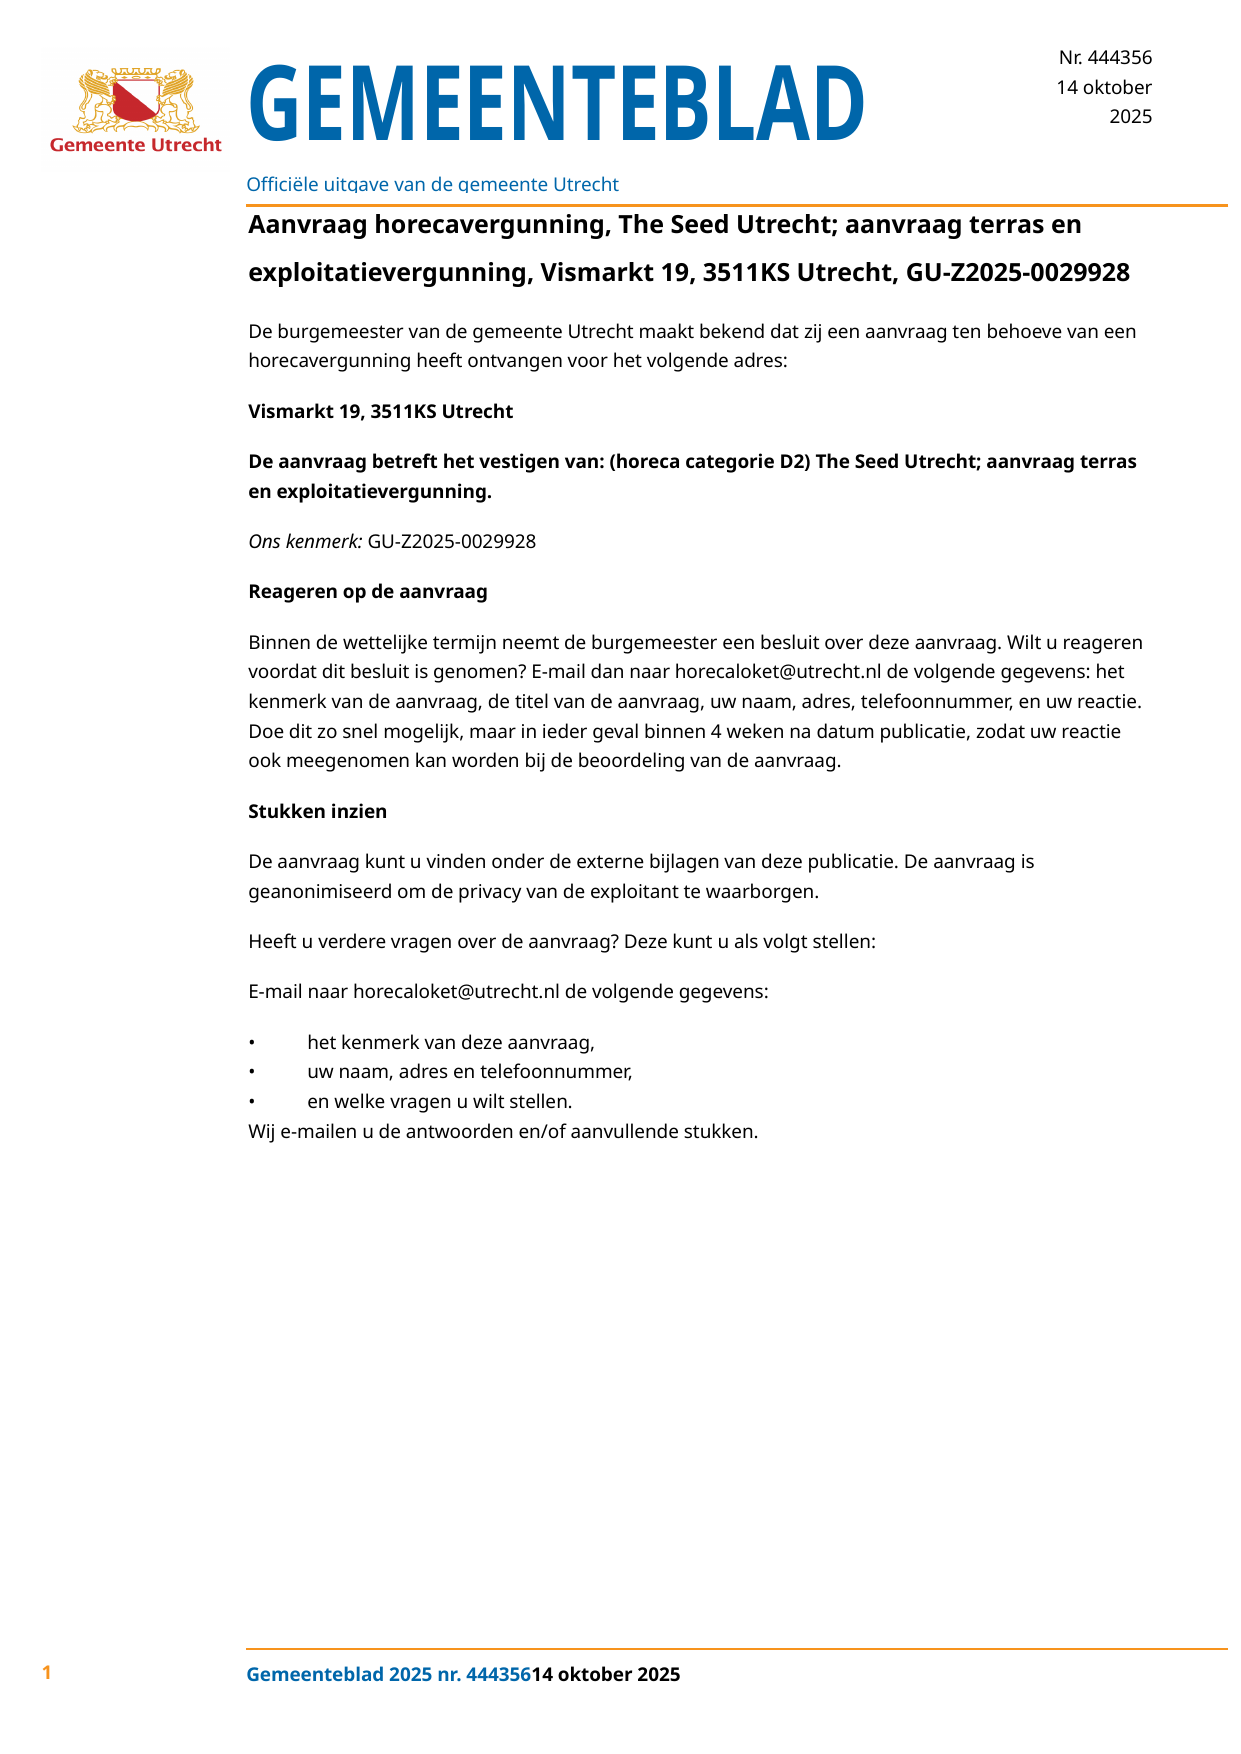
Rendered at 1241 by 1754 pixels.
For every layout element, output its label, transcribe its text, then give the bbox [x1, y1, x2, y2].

text Vismarkt 19, 3511KS Utrecht [248, 398, 1152, 424]
text Stukken inzien [248, 798, 1152, 824]
text Ons kenmerk: GU-Z2025-0029928 [248, 528, 1152, 554]
text Wij e-mailen u de antwoorden en/of aanvullende stukken. [248, 1118, 1152, 1144]
text Binnen de wettelijke termijn neemt de burgemeester een besluit over deze aanvraag. Wilt u reageren voordat dit besluit is genomen? E-mail dan naar horecaloket@utrecht.nl de volgende gegevens: het kenmerk van de aanvraag, de titel van de aanvraag, uw naam, adres, telefoonnummer, en uw reactie. Doe dit zo snel mogelijk, maar in ieder geval binnen 4 weken na datum publicatie, zodat uw reactie ook meegenomen kan worden bij de beoordeling van de aanvraag. [248, 629, 1152, 773]
list het kenmerk van deze aanvraag, [248, 1029, 1152, 1055]
text De burgemeester van de gemeente Utrecht maakt bekend dat zij een aanvraag ten behoeve van een horecavergunning heeft ontvangen voor het volgende adres: [248, 318, 1152, 373]
list en welke vragen u wilt stellen. [248, 1088, 1152, 1114]
text De aanvraag betreft het vestigen van: (horeca categorie D2) The Seed Utrecht; aanvraag terras en exploitatievergunning. [248, 448, 1152, 504]
picture [41, 47, 231, 172]
text E-mail naar horecaloket@utrecht.nl de volgende gegevens: [248, 979, 1152, 1004]
text Heeft u verdere vragen over de aanvraag? Deze kunt u als volgt stellen: [248, 928, 1152, 954]
text De aanvraag kunt u vinden onder de externe bijlagen van deze publicatie. De aanvraag is geanonimiseerd om de privacy van de exploitant te waarborgen. [248, 848, 1152, 904]
text Reageren op de aanvraag [248, 579, 1152, 604]
text Aanvraag horecavergunning, The Seed Utrecht; aanvraag terras en exploitatievergunning, Vismarkt 19, 3511KS Utrecht, GU-Z2025-0029928 [248, 207, 1152, 288]
list uw naam, adres en telefoonnummer, [248, 1059, 1152, 1084]
